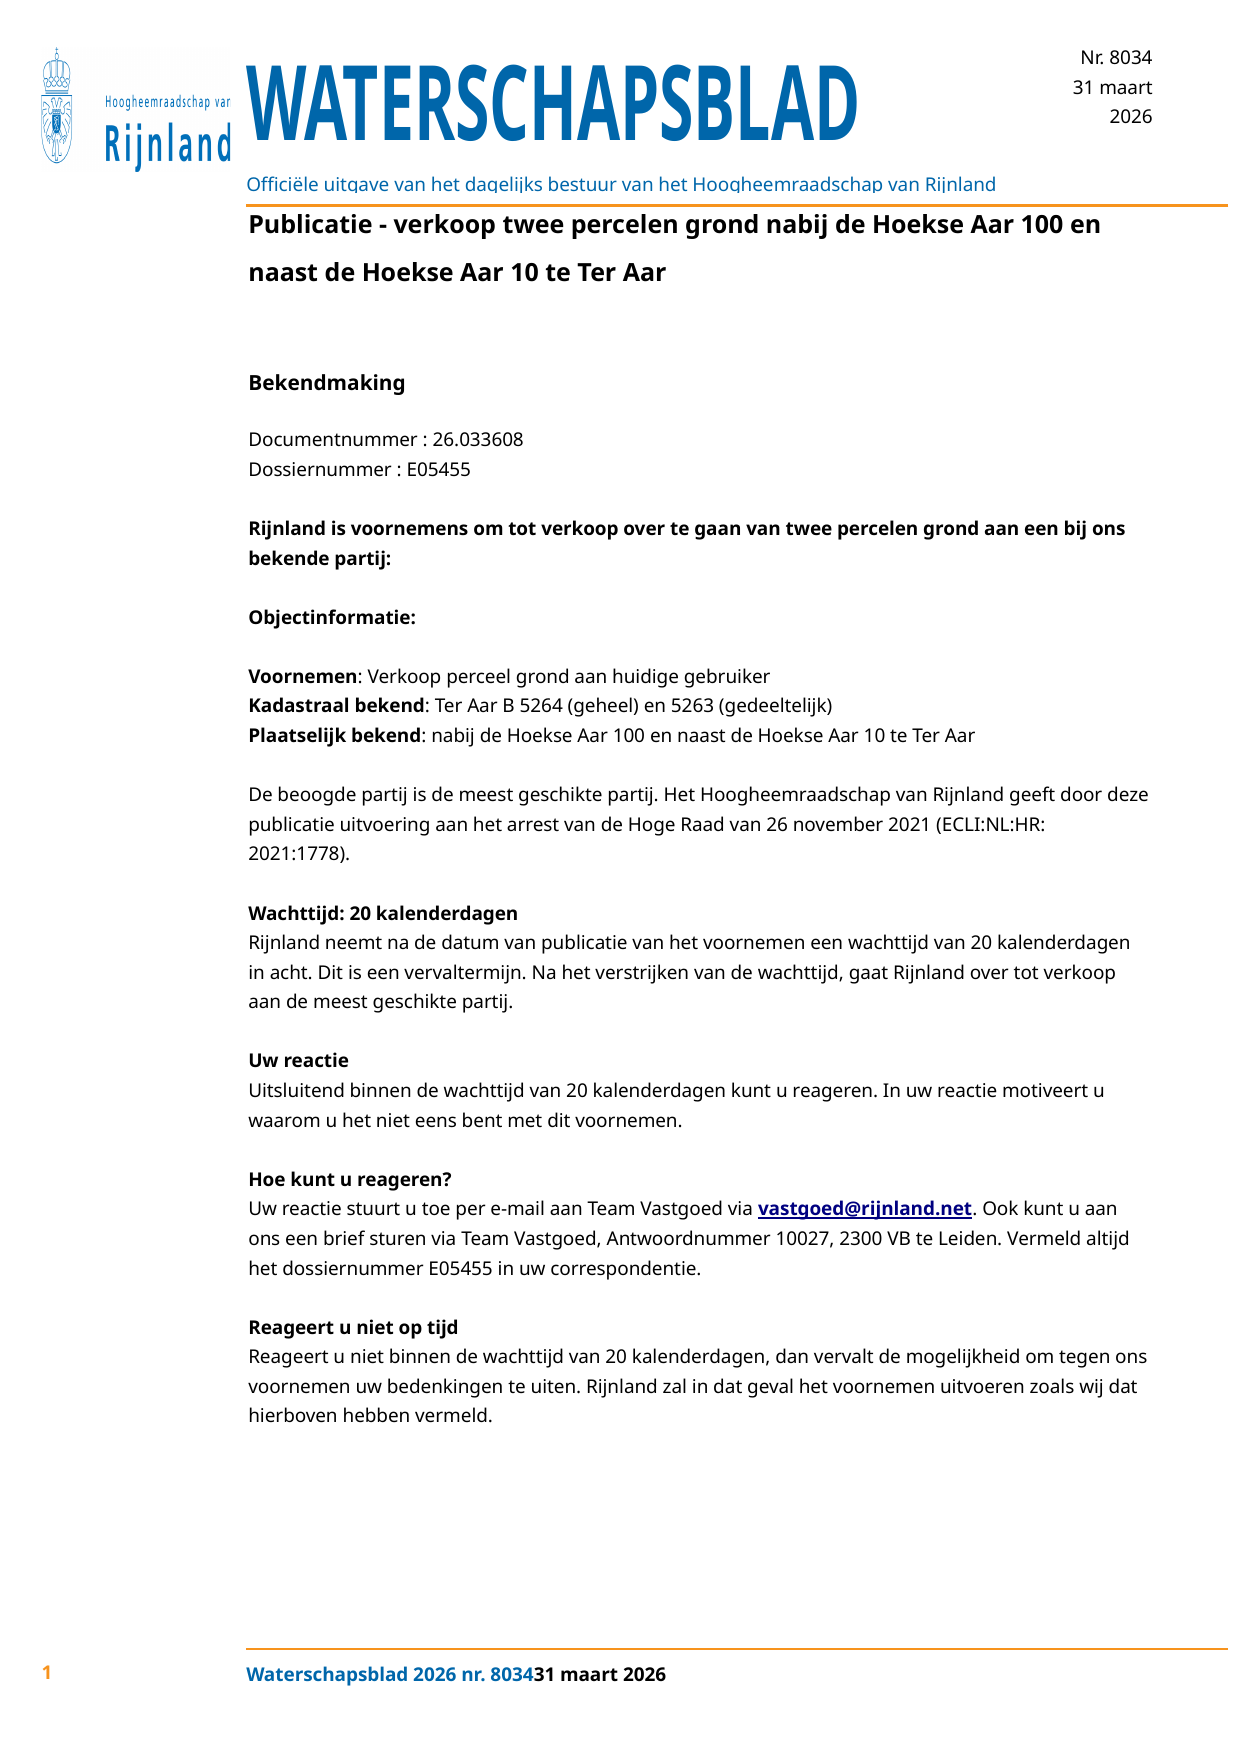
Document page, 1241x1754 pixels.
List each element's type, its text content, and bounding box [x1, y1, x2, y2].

text De beoogde partij is de meest geschikte partij. Het Hoogheemraadschap van Rijnland geeft door deze publicatie uitvoering aan het arrest van de Hoge Raad van 26 november 2021 (ECLI:NL:HR: 2021:1778). [248, 781, 1152, 866]
text Publicatie - verkoop twee percelen grond nabij de Hoekse Aar 100 en naast de Hoekse Aar 10 te Ter Aar [248, 207, 1152, 288]
text Hoe kunt u reageren? [248, 1166, 1152, 1192]
text Plaatselijk bekend: nabij de Hoekse Aar 100 en naast de Hoekse Aar 10 te Ter Aar [248, 722, 1152, 748]
text Voornemen: Verkoop perceel grond aan huidige gebruiker [248, 663, 1152, 689]
text Uw reactie [248, 1048, 1152, 1073]
text Kadastraal bekend: Ter Aar B 5264 (geheel) en 5263 (gedeeltelijk) [248, 693, 1152, 718]
text Uw reactie stuurt u toe per e-mail aan Team Vastgoed via vastgoed@rijnland.net. Ook kunt u aan ons een brief sturen via Team Vastgoed, Antwoordnummer 10027, 2300 VB te Leiden. Vermeld altijd het dossiernummer E05455 in uw correspondentie. [248, 1196, 1152, 1280]
text Documentnummer : 26.033608 [248, 426, 1152, 452]
text Reageert u niet op tijd [248, 1314, 1152, 1339]
text Dossiernummer : E05455 [248, 456, 1152, 482]
text Reageert u niet binnen de wachttijd van 20 kalenderdagen, dan vervalt de mogelijkheid om tegen ons voornemen uw bedenkingen te uiten. Rijnland zal in dat geval het voornemen uitvoeren zoals wij dat hierboven hebben vermeld. [248, 1343, 1152, 1428]
text Rijnland is voornemens om tot verkoop over te gaan van twee percelen grond aan een bij ons bekende partij: [248, 515, 1152, 570]
text Rijnland neemt na de datum van publicatie van het voornemen een wachttijd van 20 kalenderdagen in acht. Dit is een vervaltermijn. Na het verstrijken van de wachttijd, gaat Rijnland over tot verkoop aan de meest geschikte partij. [248, 929, 1152, 1014]
text Uitsluitend binnen de wachttijd van 20 kalenderdagen kunt u reageren. In uw reactie motiveert u waarom u het niet eens bent met dit voornemen. [248, 1077, 1152, 1132]
text Wachttijd: 20 kalenderdagen [248, 900, 1152, 925]
picture [41, 47, 231, 172]
text Objectinformatie: [248, 604, 1152, 629]
text Bekendmaking [248, 368, 1152, 397]
